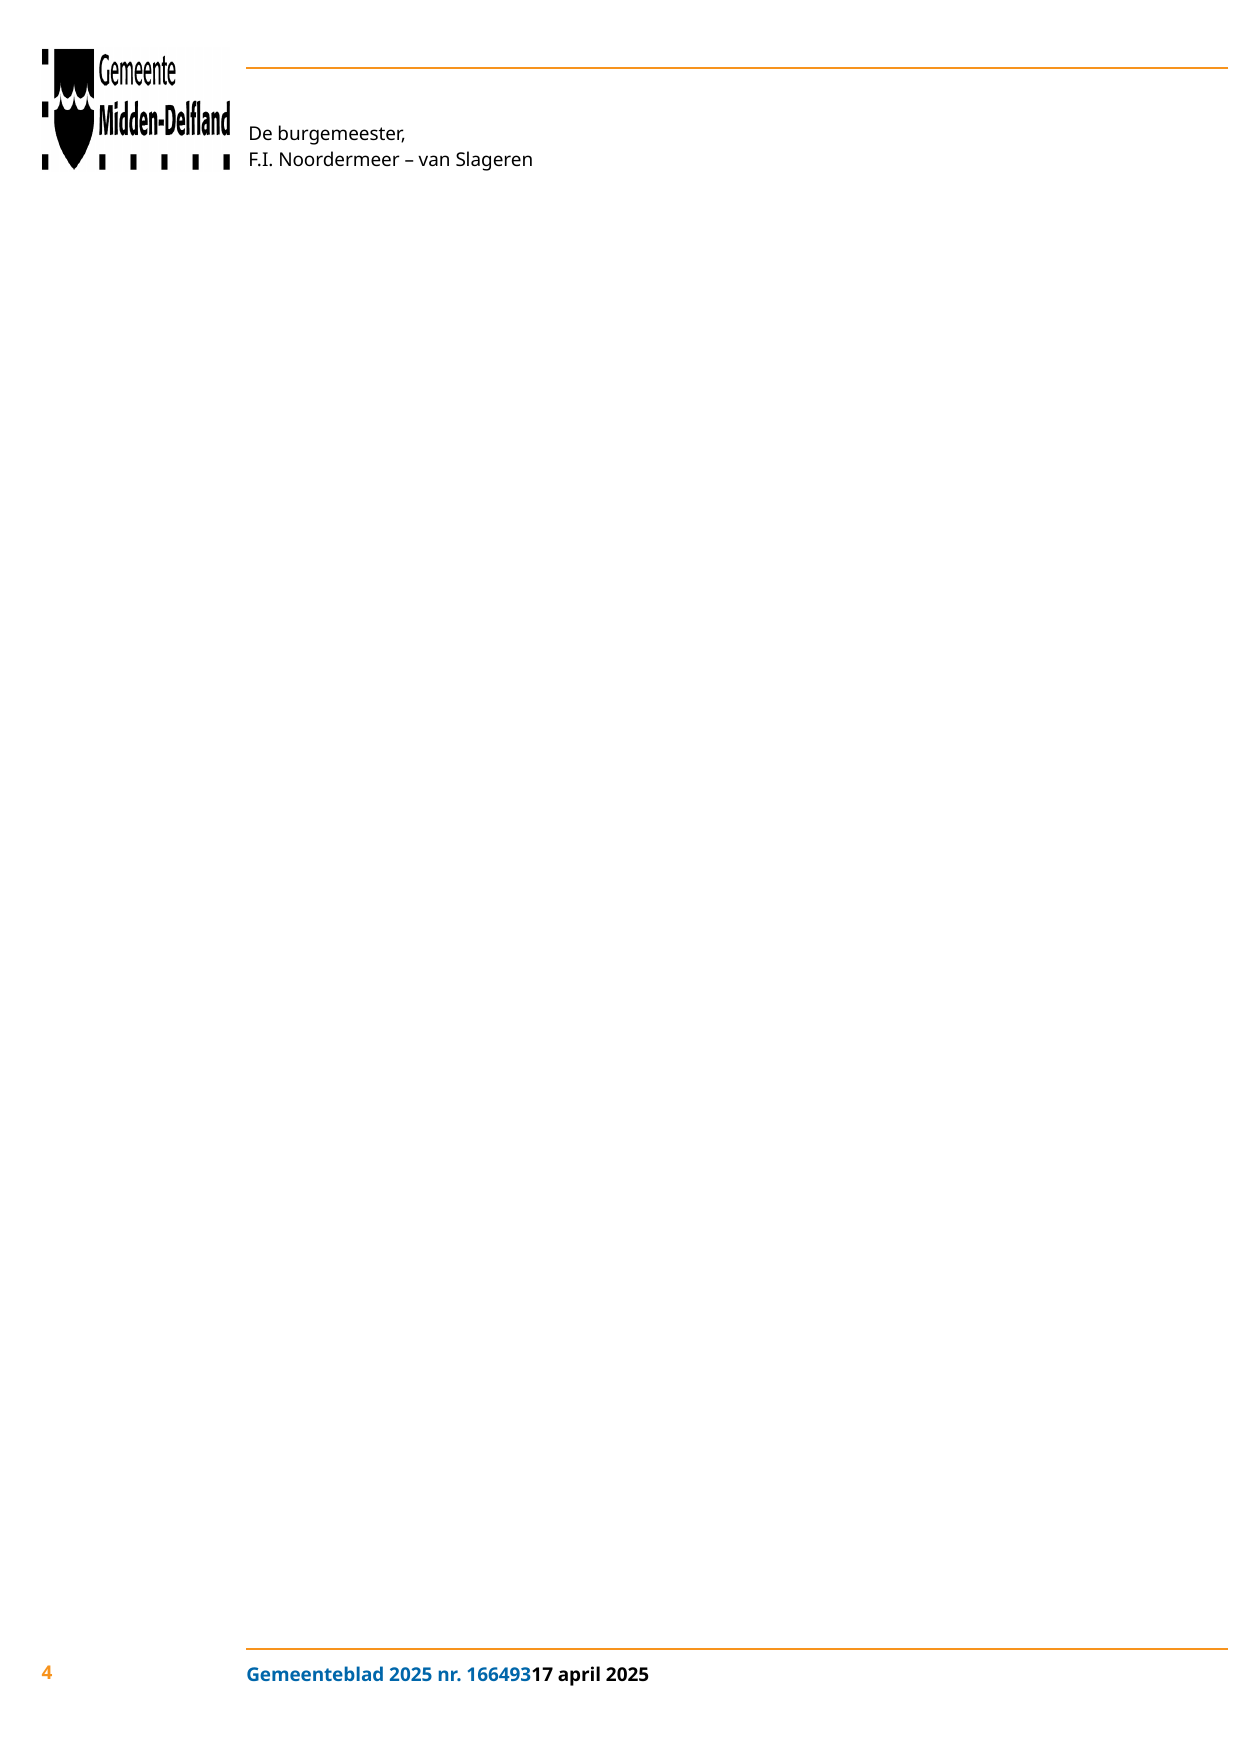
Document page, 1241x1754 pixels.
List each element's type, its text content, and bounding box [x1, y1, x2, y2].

picture [41, 47, 231, 172]
text F.I. Noordermeer – van Slageren [248, 146, 1152, 172]
text De burgemeester, [248, 121, 1152, 146]
